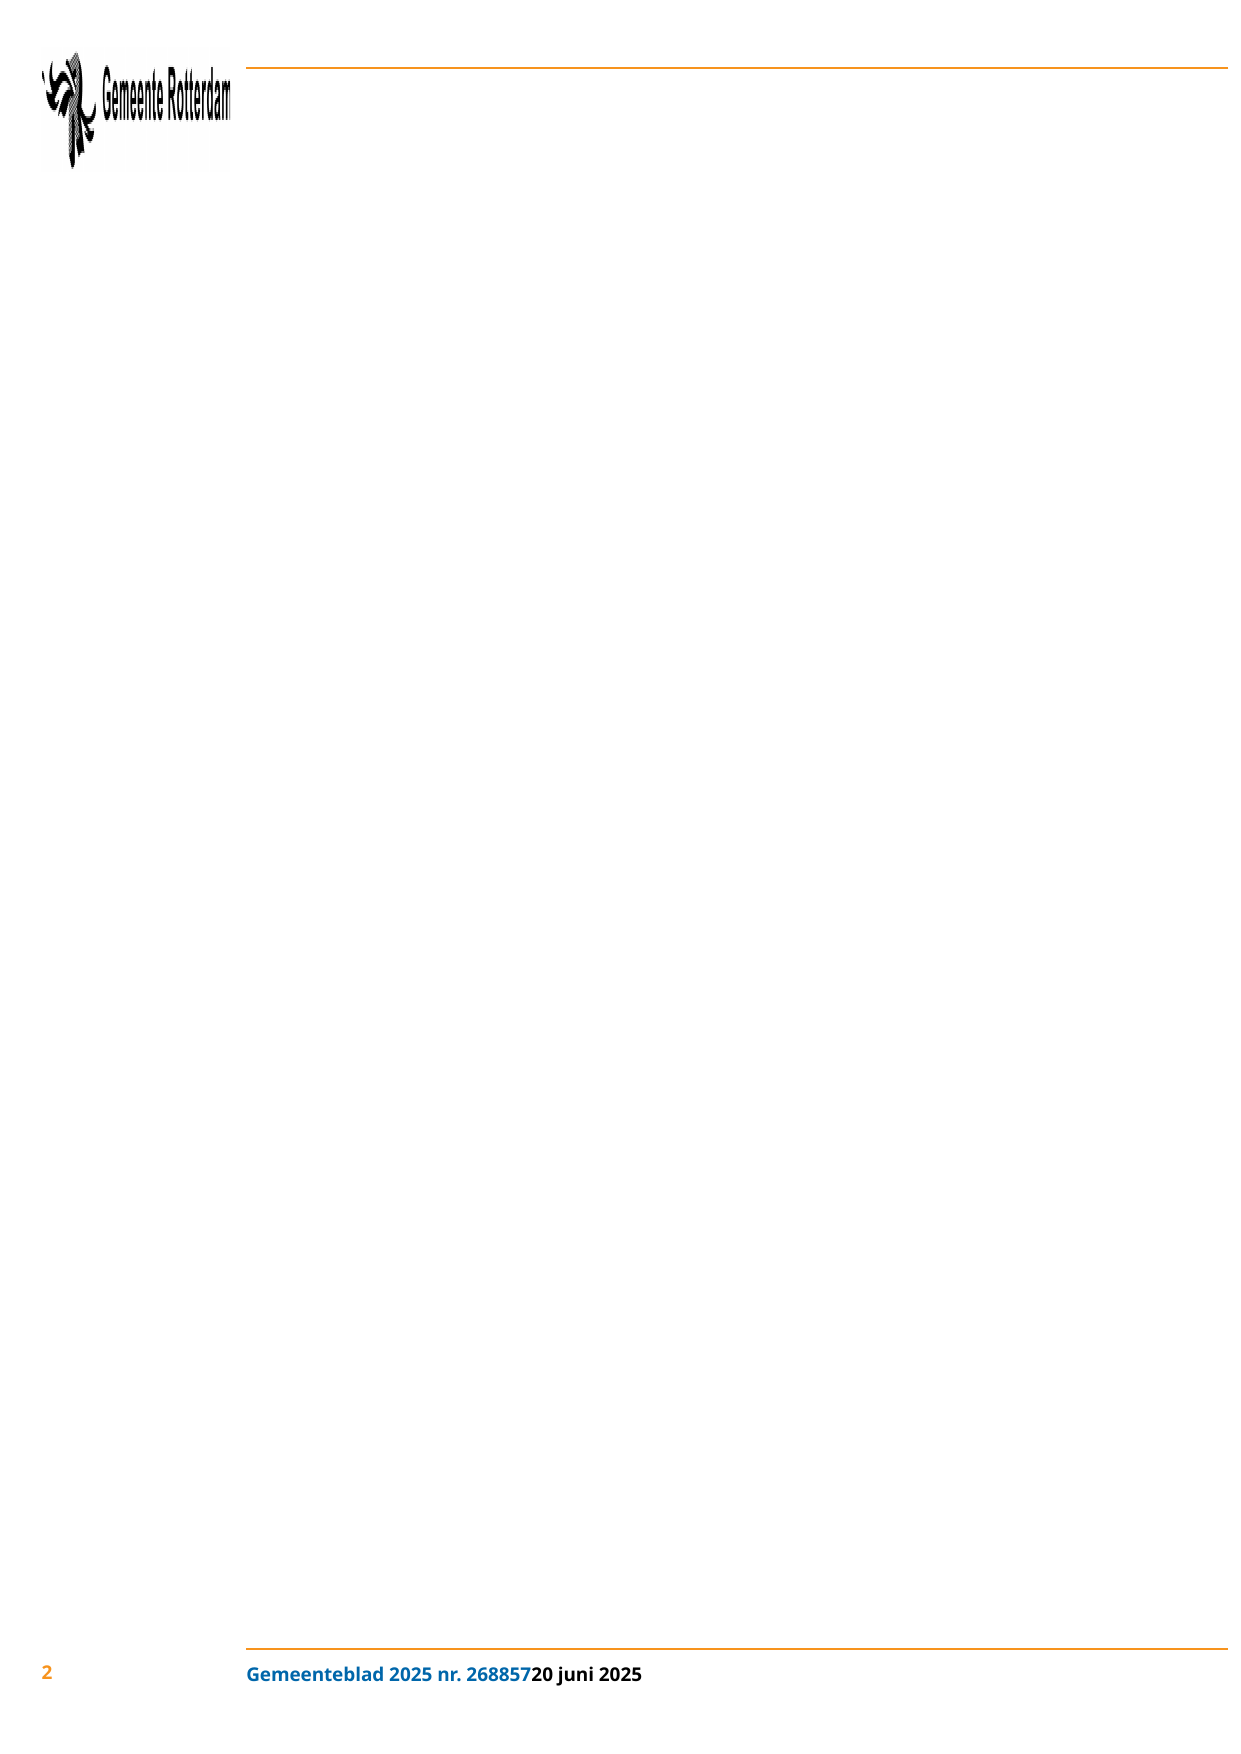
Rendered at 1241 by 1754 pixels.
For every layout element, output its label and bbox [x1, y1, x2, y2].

picture [41, 47, 231, 172]
